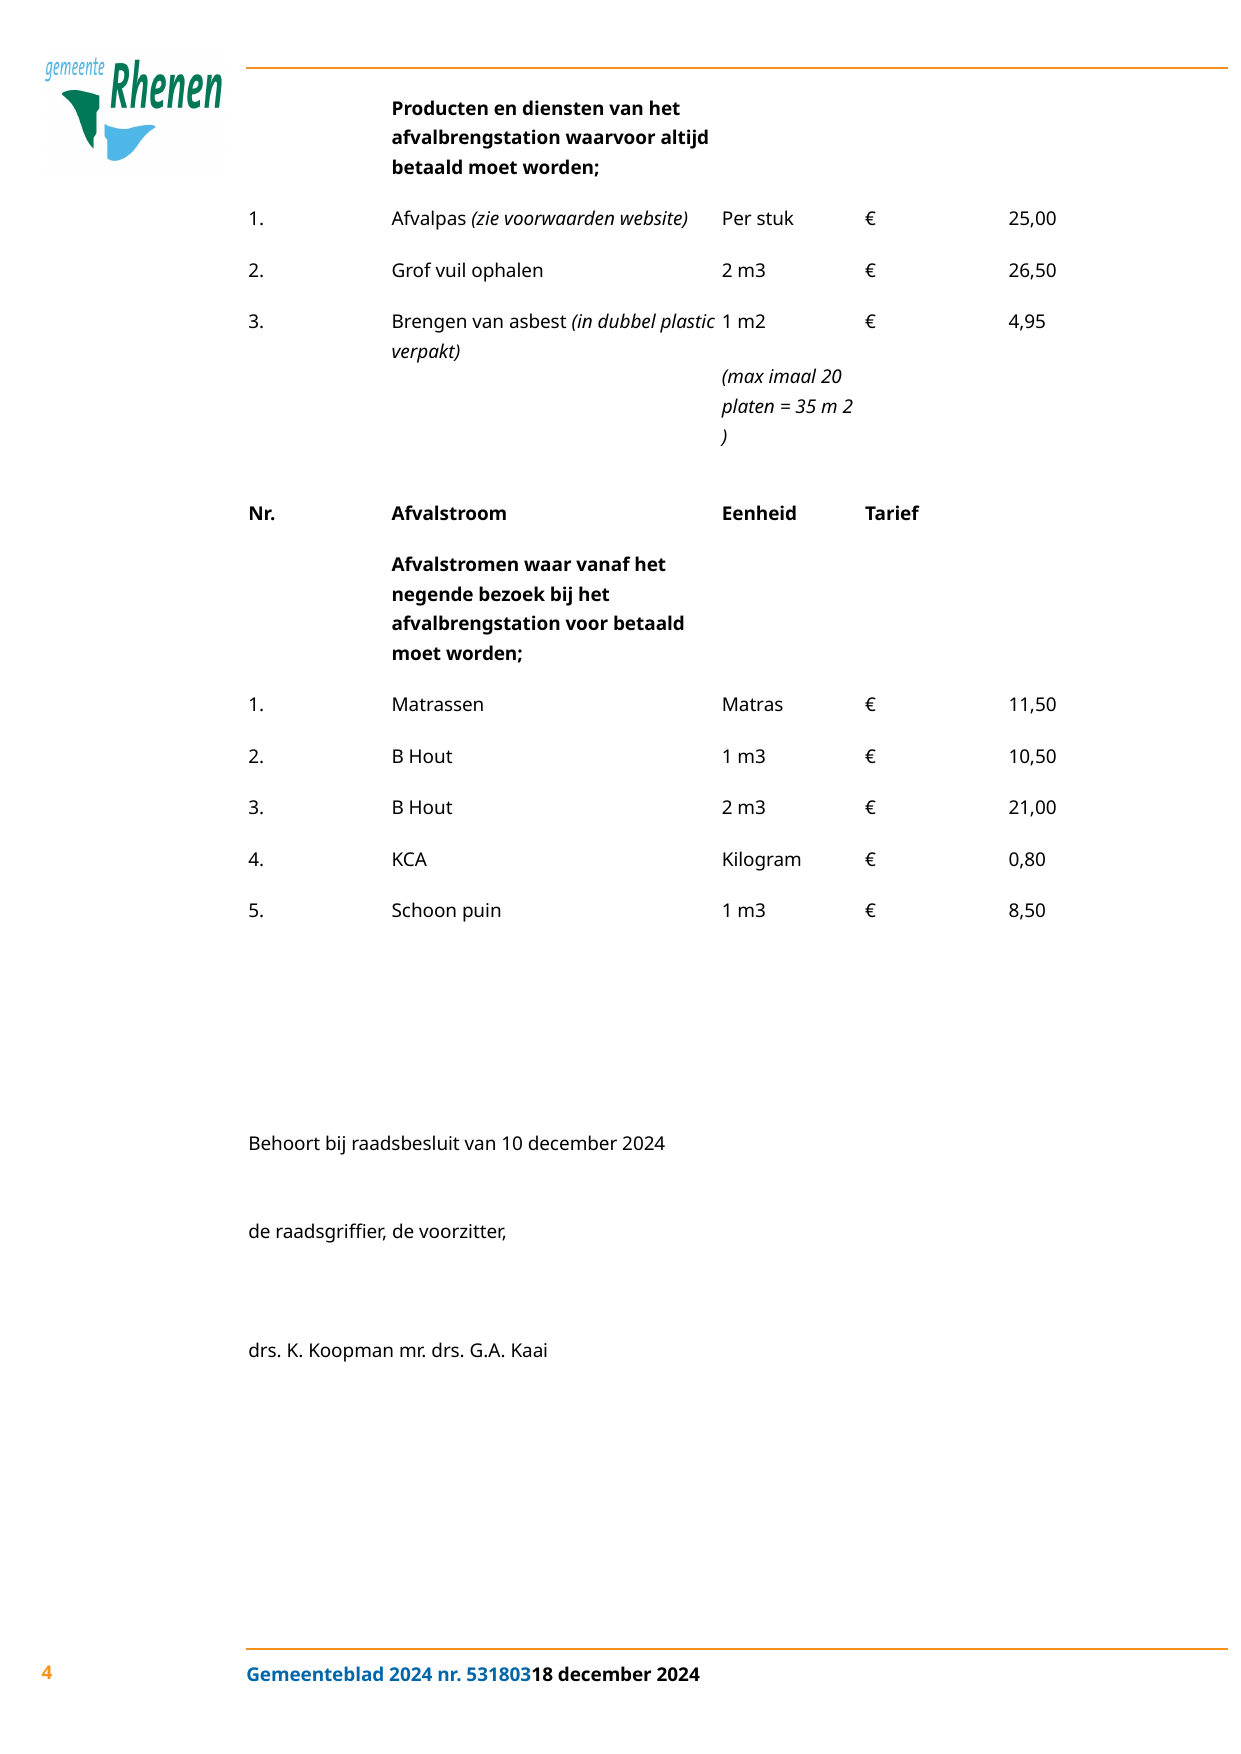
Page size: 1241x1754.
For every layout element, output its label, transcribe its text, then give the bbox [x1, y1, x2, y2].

table_cell 2. [248, 743, 391, 769]
table_cell [722, 283, 865, 308]
table_cell (max imaal 20 platen = 35 m 2 ) [722, 364, 865, 448]
table_cell [865, 364, 1008, 448]
table_cell [865, 231, 1008, 257]
table_cell [865, 820, 1008, 846]
table_cell 4,95 [1008, 308, 1152, 364]
table_cell [1008, 820, 1152, 846]
table_cell [865, 769, 1008, 794]
table_cell 26,50 [1008, 257, 1152, 283]
table_cell [1008, 364, 1152, 448]
table_cell 2 m3 [722, 257, 865, 283]
text Behoort bij raadsbesluit van 10 december 2024 [248, 1130, 1152, 1155]
table_cell € [865, 846, 1008, 872]
table_cell [391, 769, 722, 794]
table_cell [865, 283, 1008, 308]
table_cell [865, 180, 1008, 205]
table_cell [1008, 718, 1152, 743]
picture [41, 47, 231, 172]
text drs. K. Koopman mr. drs. G.A. Kaai [248, 1337, 1152, 1362]
table_cell [391, 283, 722, 308]
table_cell KCA [391, 846, 722, 872]
table_cell [248, 95, 391, 180]
table_cell € [865, 898, 1008, 923]
table_cell [1008, 474, 1152, 500]
table_cell [248, 449, 391, 474]
table_cell [248, 923, 391, 949]
table_cell [391, 180, 722, 205]
table_cell Per stuk [722, 205, 865, 231]
table_cell [865, 718, 1008, 743]
table_cell [722, 180, 865, 205]
table_cell Matrassen [391, 692, 722, 717]
table_cell € [865, 743, 1008, 769]
table_cell [1008, 231, 1152, 257]
table_cell Producten en diensten van het afvalbrengstation waarvoor altijd betaald moet worden; [391, 95, 722, 180]
table_cell 0,80 [1008, 846, 1152, 872]
table_cell 10,50 [1008, 743, 1152, 769]
table_cell [722, 872, 865, 897]
table_cell [865, 449, 1008, 474]
table_cell € [865, 205, 1008, 231]
table_cell [722, 820, 865, 846]
table_cell [391, 474, 722, 500]
table_cell [722, 231, 865, 257]
table_cell [391, 231, 722, 257]
table_cell Matras [722, 692, 865, 717]
table_cell 1 m3 [722, 898, 865, 923]
table_cell [722, 526, 865, 551]
table_cell [865, 923, 1008, 949]
table_cell [865, 526, 1008, 551]
table_cell [391, 923, 722, 949]
table_cell € [865, 308, 1008, 364]
table_cell Nr. [248, 500, 391, 526]
table_cell 1 m2 [722, 308, 865, 364]
table_cell [391, 718, 722, 743]
table_cell € [865, 795, 1008, 820]
table_cell [248, 551, 391, 666]
table_cell B Hout [391, 743, 722, 769]
table_cell [722, 95, 865, 180]
table_cell [248, 364, 391, 448]
table_cell [248, 820, 391, 846]
table_cell € [865, 257, 1008, 283]
table_cell [1008, 283, 1152, 308]
table_cell [865, 872, 1008, 897]
table_cell [248, 231, 391, 257]
table_cell Eenheid [722, 500, 865, 526]
table_cell 25,00 [1008, 205, 1152, 231]
table_cell [391, 526, 722, 551]
table_cell 2. [248, 257, 391, 283]
table_cell [1008, 180, 1152, 205]
table_cell [865, 551, 1008, 666]
table_cell 1. [248, 692, 391, 717]
table_cell [722, 551, 865, 666]
table_cell 11,50 [1008, 692, 1152, 717]
table_cell [1008, 526, 1152, 551]
table_cell [248, 666, 391, 692]
text de raadsgriffier, de voorzitter, [248, 1218, 1152, 1244]
table_cell [391, 666, 722, 692]
table_cell B Hout [391, 795, 722, 820]
table_cell [722, 666, 865, 692]
table_cell 5. [248, 898, 391, 923]
table_cell Tarief [865, 500, 1152, 526]
table_cell Grof vuil ophalen [391, 257, 722, 283]
table_cell [248, 526, 391, 551]
table_cell Schoon puin [391, 898, 722, 923]
table_cell [1008, 666, 1152, 692]
table_cell Afvalpas (zie voorwaarden website) [391, 205, 722, 231]
table_cell 3. [248, 308, 391, 364]
table_cell [722, 718, 865, 743]
table_cell [865, 474, 1008, 500]
table_cell € [865, 692, 1008, 717]
table_cell [722, 923, 865, 949]
table_cell 4. [248, 846, 391, 872]
table_cell [722, 474, 865, 500]
table_cell 8,50 [1008, 898, 1152, 923]
table_cell 3. [248, 795, 391, 820]
table_cell [865, 95, 1008, 180]
table_cell [248, 474, 391, 500]
table_cell [391, 364, 722, 448]
table_cell [1008, 95, 1152, 180]
table_cell [391, 449, 722, 474]
table_cell [391, 820, 722, 846]
table_cell 2 m3 [722, 795, 865, 820]
table_cell [248, 769, 391, 794]
table_cell [248, 283, 391, 308]
table_cell [1008, 449, 1152, 474]
table_cell [248, 718, 391, 743]
table_cell [391, 872, 722, 897]
table_cell [1008, 872, 1152, 897]
table_cell Brengen van asbest (in dubbel plastic verpakt) [391, 308, 722, 364]
table_cell 1. [248, 205, 391, 231]
table_cell [248, 180, 391, 205]
table_cell Afvalstromen waar vanaf het negende bezoek bij het afvalbrengstation voor betaald moet worden; [391, 551, 722, 666]
table_cell [865, 666, 1008, 692]
table_cell 21,00 [1008, 795, 1152, 820]
table_cell Afvalstroom [391, 500, 722, 526]
table_cell [248, 872, 391, 897]
table_cell 1 m3 [722, 743, 865, 769]
table_cell [722, 449, 865, 474]
table_cell [1008, 551, 1152, 666]
table_cell [1008, 923, 1152, 949]
table_cell [722, 769, 865, 794]
table_cell [1008, 769, 1152, 794]
table_cell Kilogram [722, 846, 865, 872]
